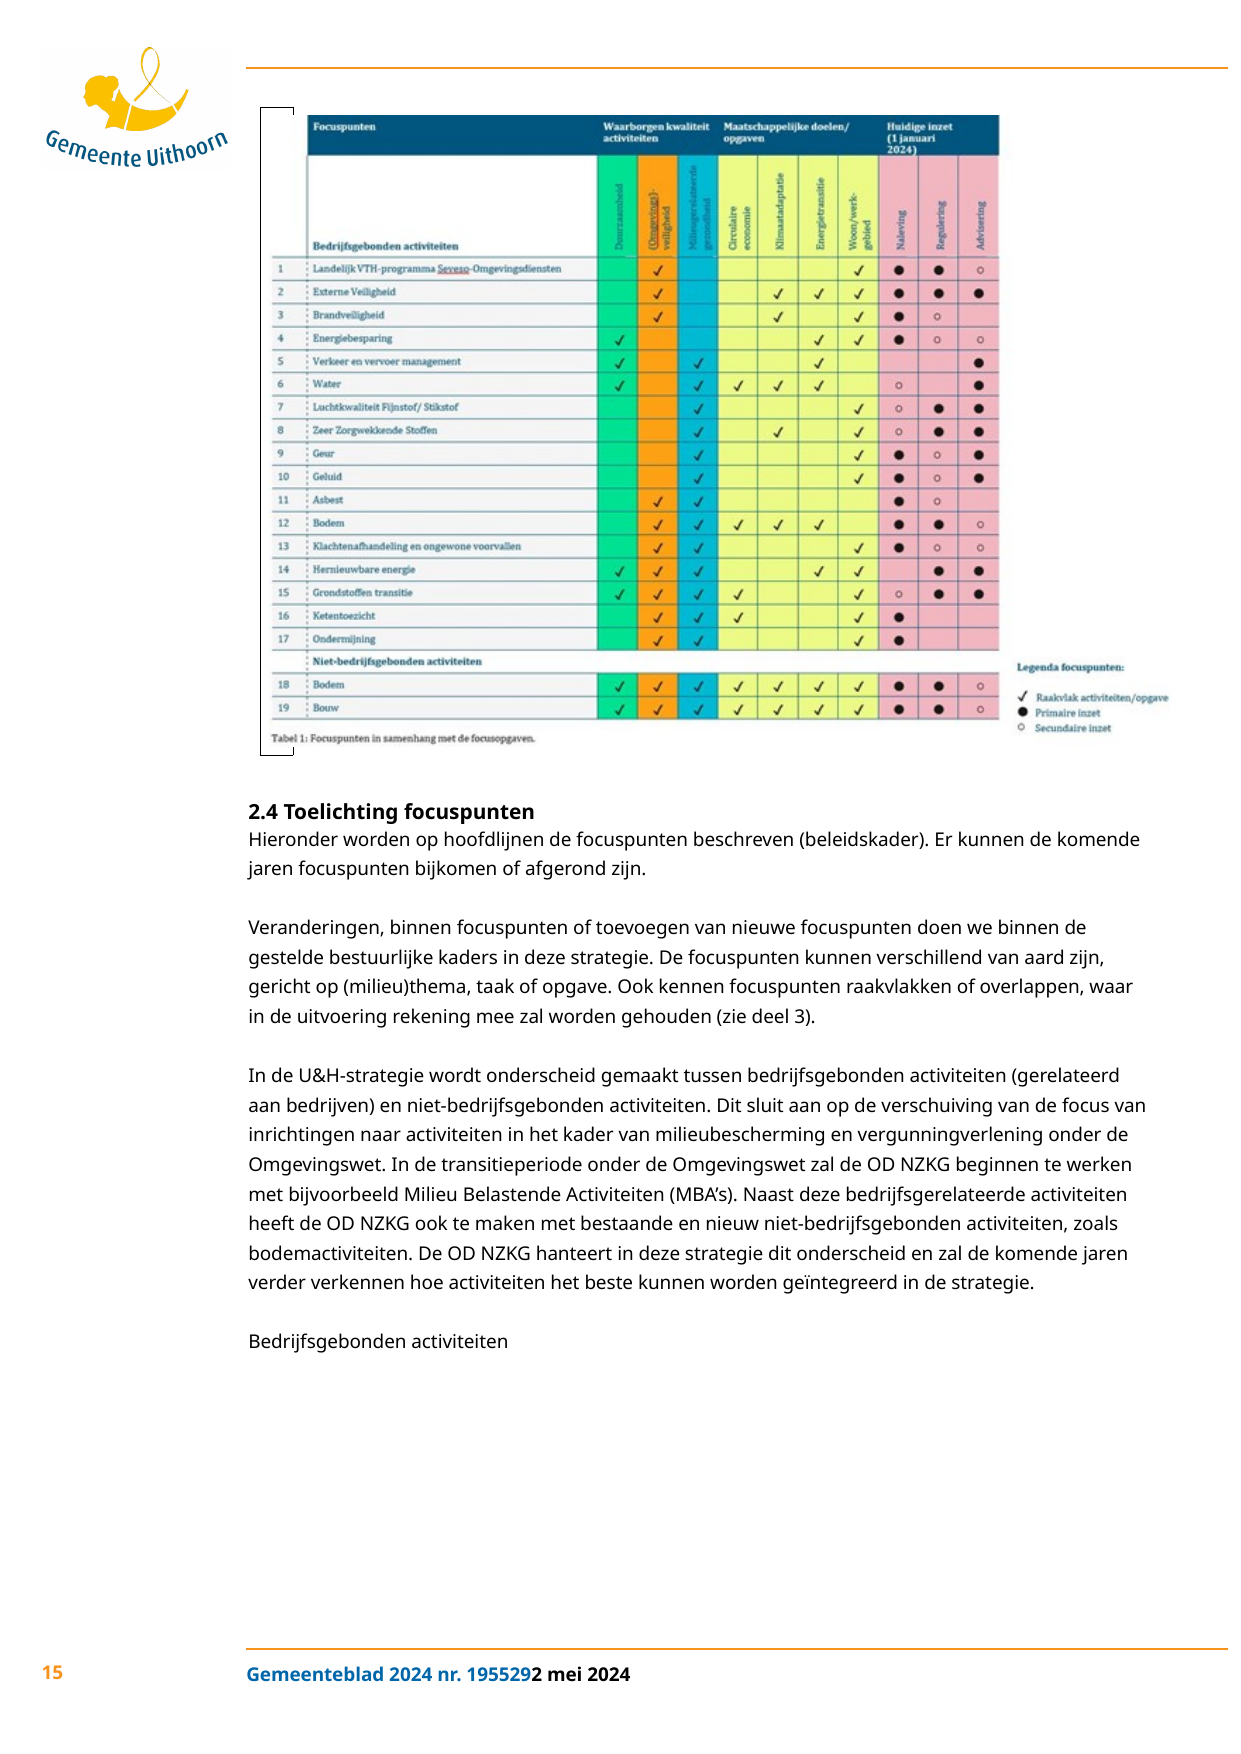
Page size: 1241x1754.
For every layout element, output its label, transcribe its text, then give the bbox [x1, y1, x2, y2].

text 2.4 Toelichting focuspunten [248, 797, 1152, 826]
picture [723, 133, 764, 144]
text Hieronder worden op hoofdlijnen de focuspunten beschreven (beleidskader). Er kunnen de komende jaren focuspunten bijkomen of afgerond zijn. [248, 826, 1152, 881]
picture [41, 47, 231, 172]
picture [312, 144, 586, 150]
picture [602, 120, 711, 146]
text Veranderingen, binnen focuspunten of toevoegen van nieuwe focuspunten doen we binnen de gestelde bestuurlijke kaders in deze strategie. De focuspunten kunnen verschillend van aard zijn, gericht op (milieu)thema, taak of opgave. Ook kennen focuspunten raakvlakken of overlappen, waar in de uitvoering rekening mee zal worden gehouden (zie deel 3). [248, 914, 1152, 1029]
picture [724, 119, 853, 133]
picture [312, 122, 377, 133]
text In de U&H-strategie wordt onderscheid gemaakt tussen bedrijfsgebonden activiteiten (gerelateerd aan bedrijven) en niet-bedrijfsgebonden activiteiten. Dit sluit aan op de verschuiving van de focus van inrichtingen naar activiteiten in het kader van milieubescherming en vergunningverlening onder de Omgevingswet. In de transitieperiode onder de Omgevingswet zal de OD NZKG beginnen te werken met bijvoorbeeld Milieu Belastende Activiteiten (MBA’s). Naast deze bedrijfsgerelateerde activiteiten heeft de OD NZKG ook te maken met bestaande en nieuw niet-bedrijfsgebonden activiteiten, zoals bodemactiviteiten. De OD NZKG hanteert in deze strategie dit onderscheid en zal de komende jaren verder verkennen hoe activiteiten het beste kunnen worden geïntegreerd in de strategie. [248, 1062, 1152, 1295]
text Bedrijfsgebonden activiteiten [248, 1329, 1152, 1354]
picture [268, 115, 1173, 747]
